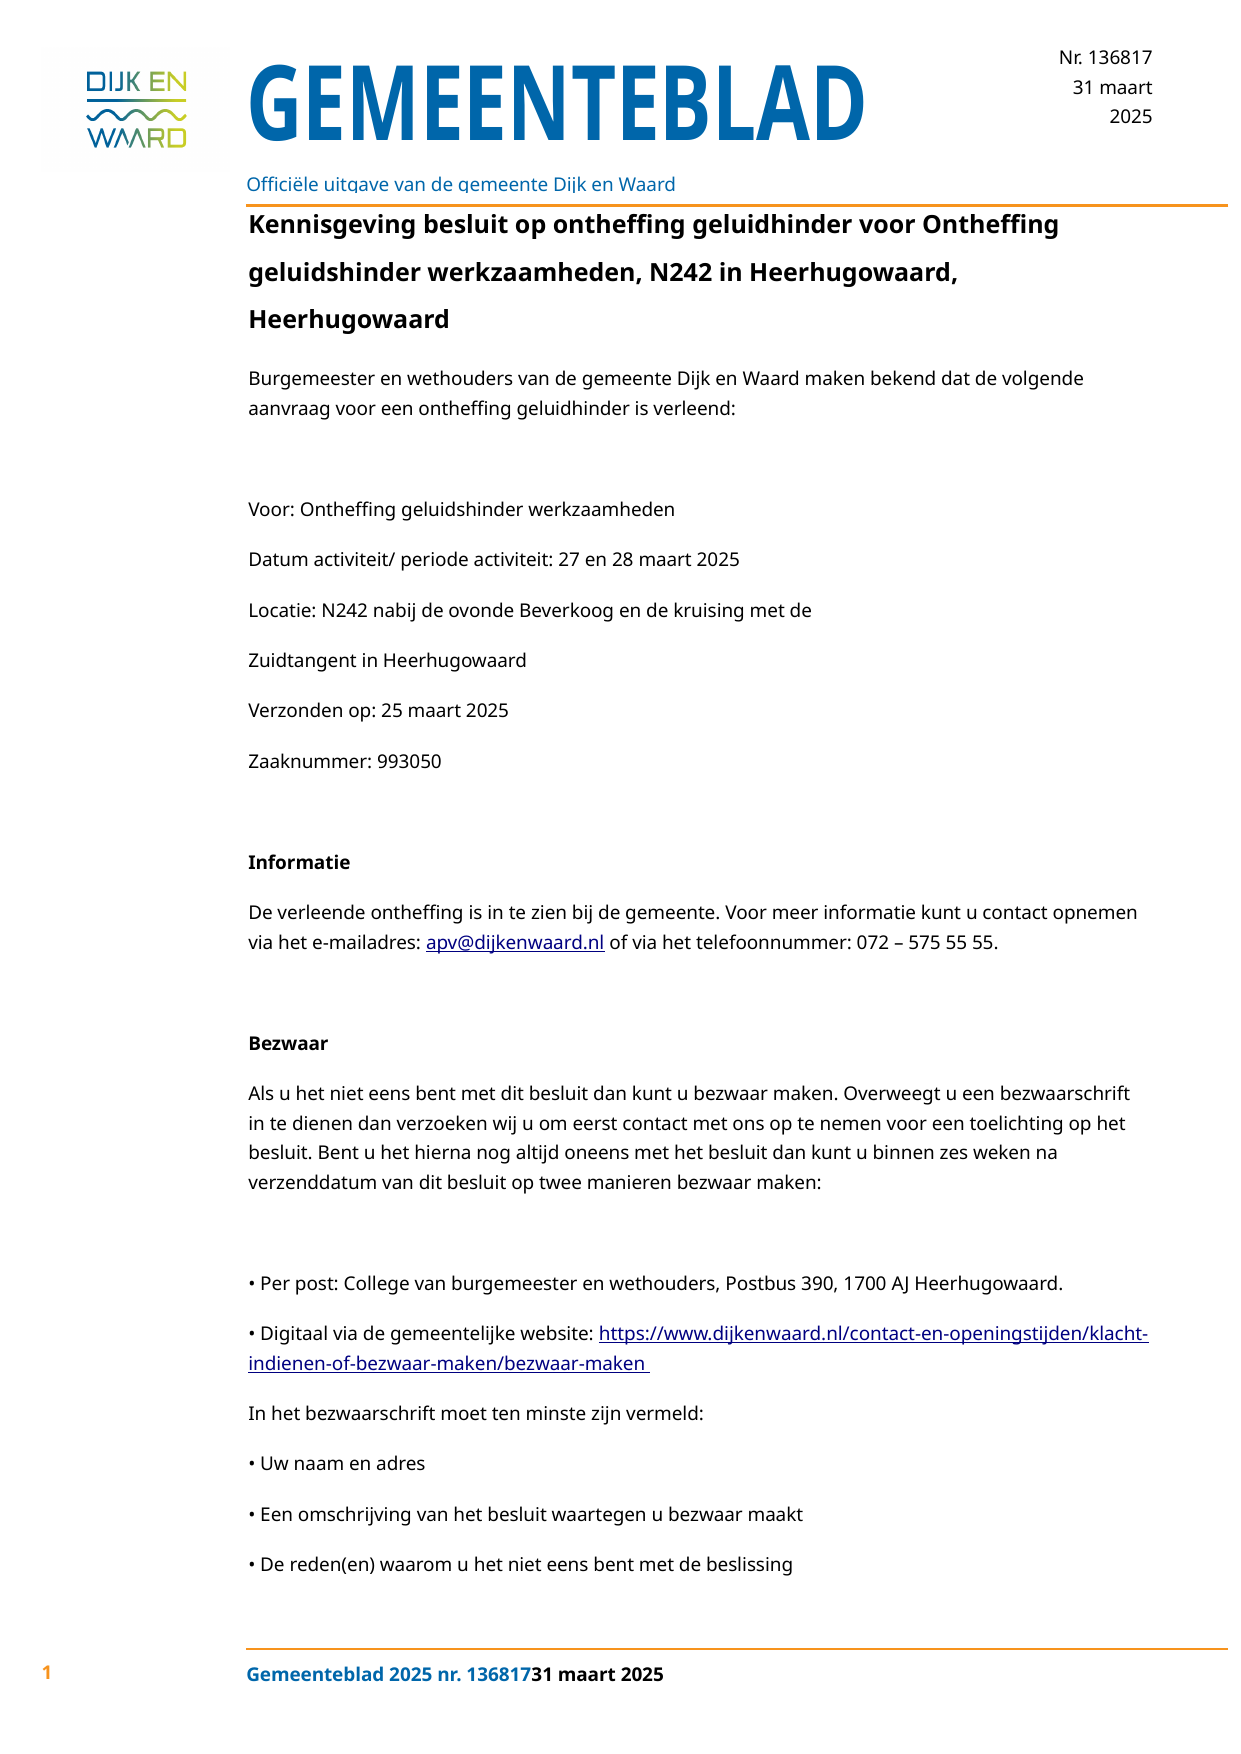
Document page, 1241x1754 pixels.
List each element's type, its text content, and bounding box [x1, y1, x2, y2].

text • De reden(en) waarom u het niet eens bent met de beslissing [248, 1551, 1152, 1577]
text Locatie: N242 nabij de ovonde Beverkoog en de kruising met de [248, 597, 1152, 622]
text Burgemeester en wethouders van de gemeente Dijk en Waard maken bekend dat de volgende aanvraag voor een ontheffing geluidhinder is verleend: [248, 366, 1152, 421]
text • Een omschrijving van het besluit waartegen u bezwaar maakt [248, 1501, 1152, 1527]
text Datum activiteit/ periode activiteit: 27 en 28 maart 2025 [248, 546, 1152, 572]
text In het bezwaarschrift moet ten minste zijn vermeld: [248, 1400, 1152, 1426]
text Kennisgeving besluit op ontheffing geluidhinder voor Ontheffing geluidshinder werkzaamheden, N242 in Heerhugowaard, Heerhugowaard [248, 207, 1152, 336]
text De verleende ontheffing is in te zien bij de gemeente. Voor meer informatie kunt u contact opnemen via het e-mailadres: apv@dijkenwaard.nl of via het telefoonnummer: 072 – 575 55 55. [248, 899, 1152, 954]
text Zaaknummer: 993050 [248, 748, 1152, 774]
text Bezwaar [248, 1030, 1152, 1055]
text Verzonden op: 25 maart 2025 [248, 698, 1152, 723]
picture [41, 47, 231, 172]
text Informatie [248, 849, 1152, 874]
text Zuidtangent in Heerhugowaard [248, 647, 1152, 673]
text • Digitaal via de gemeentelijke website: https://www.dijkenwaard.nl/contact-en-openingstijden/klacht-indienen-of-bezwaar-maken/bezwaar-maken [248, 1320, 1152, 1375]
text • Uw naam en adres [248, 1451, 1152, 1476]
text Als u het niet eens bent met dit besluit dan kunt u bezwaar maken. Overweegt u een bezwaarschrift in te dienen dan verzoeken wij u om eerst contact met ons op te nemen voor een toelichting op het besluit. Bent u het hierna nog altijd oneens met het besluit dan kunt u binnen zes weken na verzenddatum van dit besluit op twee manieren bezwaar maken: [248, 1080, 1152, 1194]
text Voor: Ontheffing geluidshinder werkzaamheden [248, 496, 1152, 522]
text • Per post: College van burgemeester en wethouders, Postbus 390, 1700 AJ Heerhugowaard. [248, 1270, 1152, 1295]
